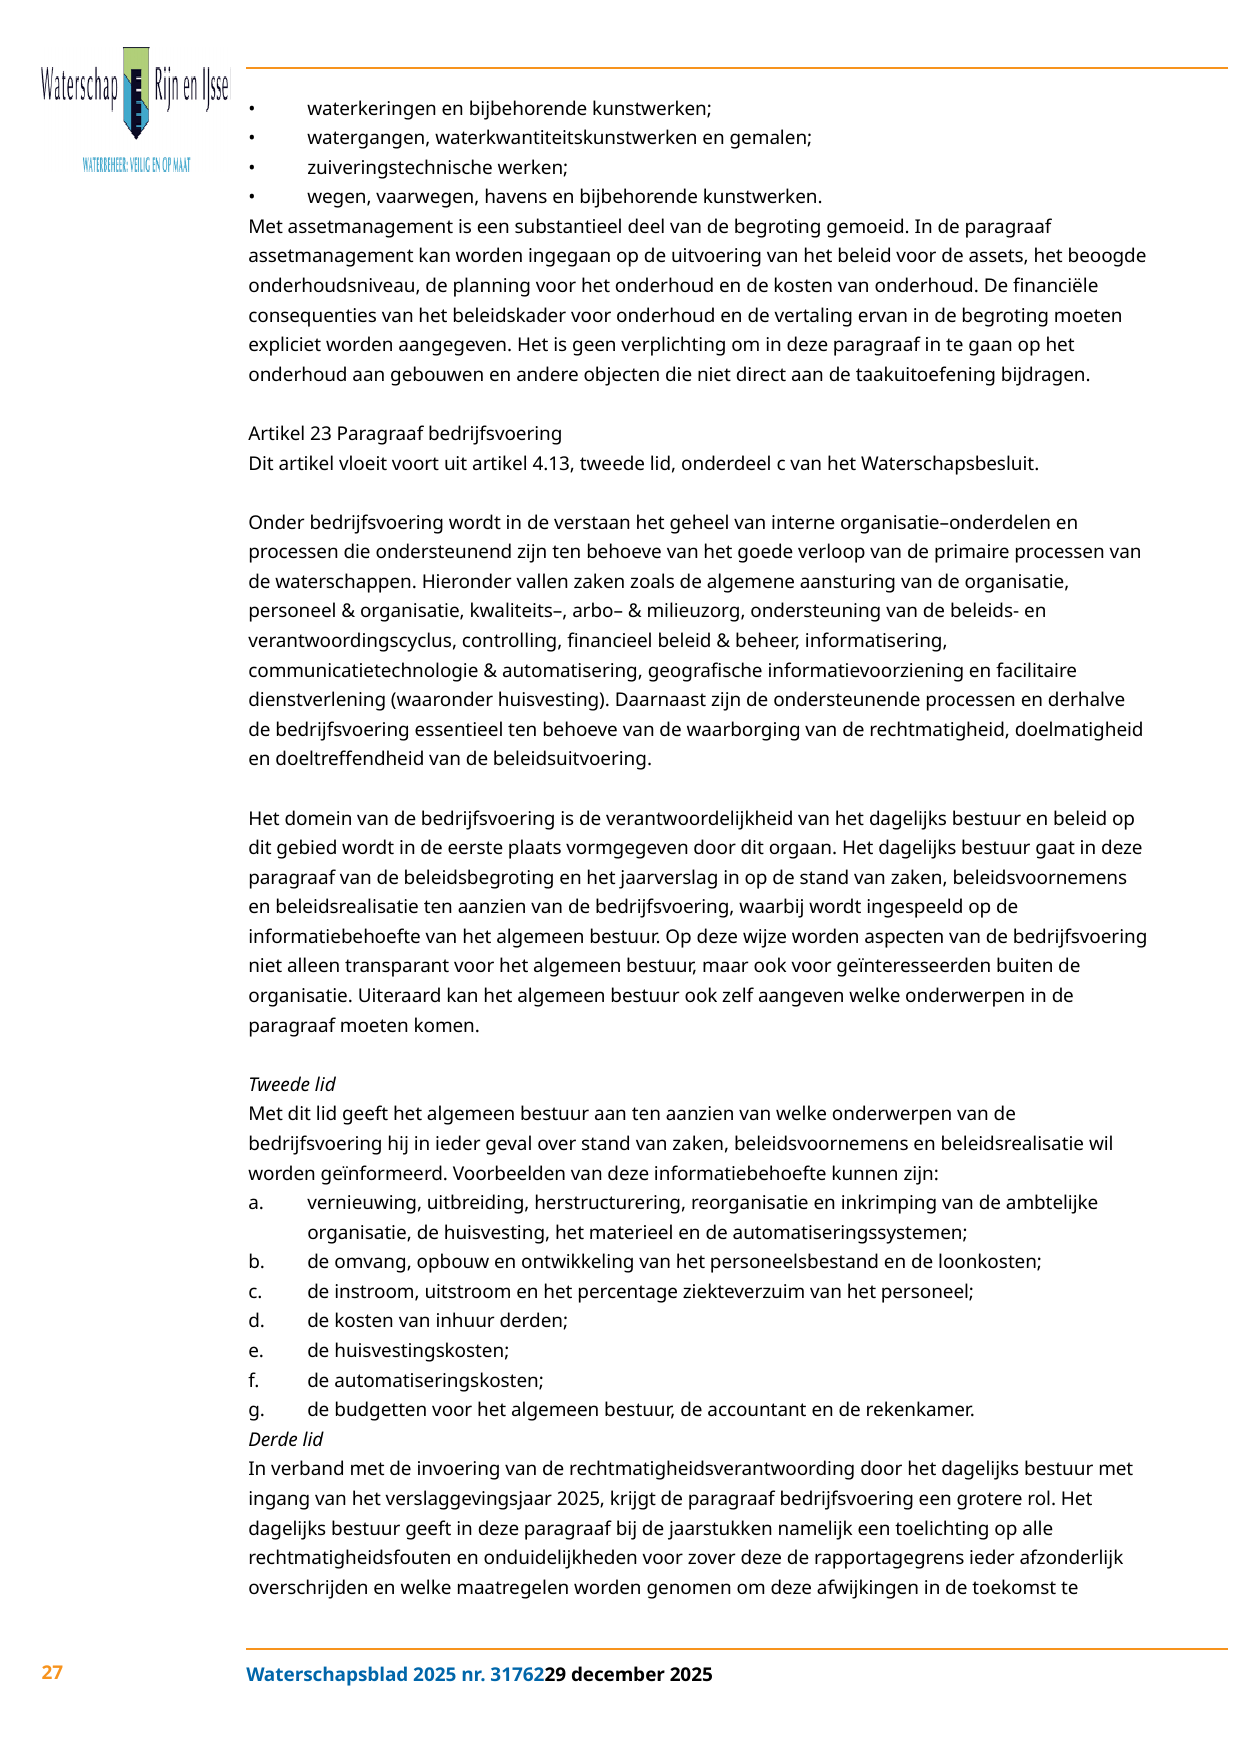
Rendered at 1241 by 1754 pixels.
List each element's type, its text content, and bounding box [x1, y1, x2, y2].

text Artikel 23 Paragraaf bedrijfsvoering [248, 420, 1152, 446]
list de huisvestingskosten; [248, 1337, 1152, 1363]
text Derde lid [248, 1426, 1152, 1452]
list de budgetten voor het algemeen bestuur, de accountant en de rekenkamer. [248, 1396, 1152, 1422]
text Onder bedrijfsvoering wordt in de verstaan het geheel van interne organisatie–onderdelen en processen die ondersteunend zijn ten behoeve van het goede verloop van de primaire processen van de waterschappen. Hieronder vallen zaken zoals de algemene aansturing van de organisatie, personeel & organisatie, kwaliteits–, arbo– & milieuzorg, ondersteuning van de beleids- en verantwoordingscyclus, controlling, financieel beleid & beheer, informatisering, communicatietechnologie & automatisering, geografische informatievoorziening en facilitaire dienstverlening (waaronder huisvesting). Daarnaast zijn de ondersteunende processen en derhalve de bedrijfsvoering essentieel ten behoeve van de waarborging van de rechtmatigheid, doelmatigheid en doeltreffendheid van de beleidsuitvoering. [248, 509, 1152, 771]
list de omvang, opbouw en ontwikkeling van het personeelsbestand en de loonkosten; [248, 1248, 1152, 1274]
list waterkeringen en bijbehorende kunstwerken; [248, 95, 1152, 121]
list watergangen, waterkwantiteitskunstwerken en gemalen; [248, 124, 1152, 150]
list de automatiseringskosten; [248, 1367, 1152, 1393]
list vernieuwing, uitbreiding, herstructurering, reorganisatie en inkrimping van de ambtelijke organisatie, de huisvesting, het materieel en de automatiseringssystemen; [248, 1189, 1152, 1245]
text Tweede lid [248, 1071, 1152, 1097]
text Met assetmanagement is een substantieel deel van de begroting gemoeid. In de paragraaf assetmanagement kan worden ingegaan op de uitvoering van het beleid voor de assets, het beoogde onderhoudsniveau, de planning voor het onderhoud en de kosten van onderhoud. De financiële consequenties van het beleidskader voor onderhoud en de vertaling ervan in de begroting moeten expliciet worden aangegeven. Het is geen verplichting om in deze paragraaf in te gaan op het onderhoud aan gebouwen en andere objecten die niet direct aan de taakuitoefening bijdragen. [248, 213, 1152, 387]
picture [41, 47, 231, 172]
list zuiveringstechnische werken; [248, 154, 1152, 180]
text Met dit lid geeft het algemeen bestuur aan ten aanzien van welke onderwerpen van de bedrijfsvoering hij in ieder geval over stand van zaken, beleidsvoornemens en beleidsrealisatie wil worden geïnformeerd. Voorbeelden van deze informatiebehoefte kunnen zijn: [248, 1101, 1152, 1186]
list de kosten van inhuur derden; [248, 1308, 1152, 1333]
text Het domein van de bedrijfsvoering is de verantwoordelijkheid van het dagelijks bestuur en beleid op dit gebied wordt in de eerste plaats vormgegeven door dit orgaan. Het dagelijks bestuur gaat in deze paragraaf van de beleidsbegroting en het jaarverslag in op de stand van zaken, beleidsvoornemens en beleidsrealisatie ten aanzien van de bedrijfsvoering, waarbij wordt ingespeeld op de informatiebehoefte van het algemeen bestuur. Op deze wijze worden aspecten van de bedrijfsvoering niet alleen transparant voor het algemeen bestuur, maar ook voor geïnteresseerden buiten de organisatie. Uiteraard kan het algemeen bestuur ook zelf aangeven welke onderwerpen in de paragraaf moeten komen. [248, 805, 1152, 1038]
text In verband met de invoering van de rechtmatigheidsverantwoording door het dagelijks bestuur met ingang van het verslaggevingsjaar 2025, krijgt de paragraaf bedrijfsvoering een grotere rol. Het dagelijks bestuur geeft in deze paragraaf bij de jaarstukken namelijk een toelichting op alle rechtmatigheidsfouten en onduidelijkheden voor zover deze de rapportagegrens ieder afzonderlijk overschrijden en welke maatregelen worden genomen om deze afwijkingen in de toekomst te [248, 1456, 1152, 1600]
list wegen, vaarwegen, havens en bijbehorende kunstwerken. [248, 183, 1152, 209]
list de instroom, uitstroom en het percentage ziekteverzuim van het personeel; [248, 1278, 1152, 1304]
text Dit artikel vloeit voort uit artikel 4.13, tweede lid, onderdeel c van het Waterschapsbesluit. [248, 450, 1152, 476]
